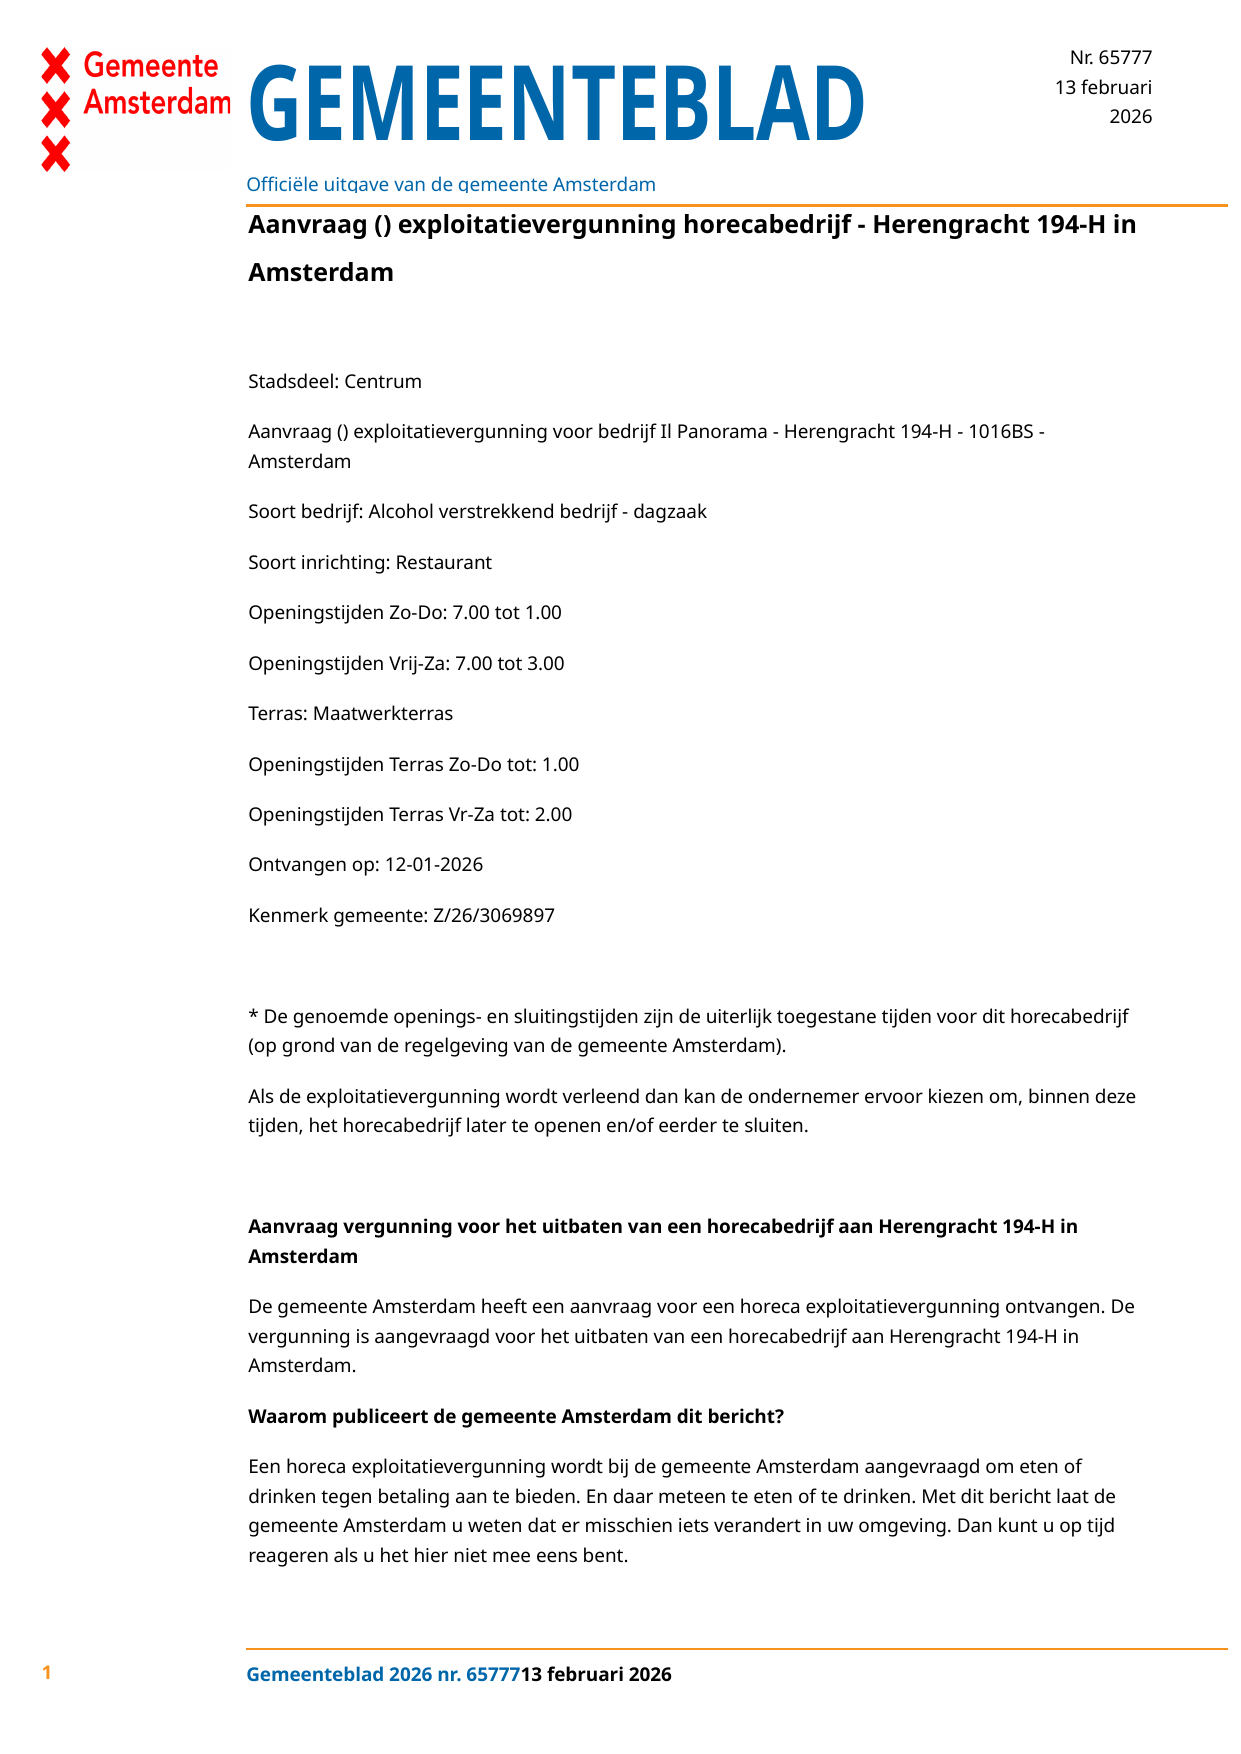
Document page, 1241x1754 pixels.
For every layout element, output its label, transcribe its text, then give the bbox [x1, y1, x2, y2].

text Aanvraag () exploitatievergunning voor bedrijf Il Panorama - Herengracht 194-H - 1016BS - Amsterdam [248, 419, 1152, 474]
text Aanvraag vergunning voor het uitbaten van een horecabedrijf aan Herengracht 194-H in Amsterdam [248, 1213, 1152, 1269]
picture [41, 47, 231, 172]
text Soort bedrijf: Alcohol verstrekkend bedrijf - dagzaak [248, 499, 1152, 524]
text Openingstijden Vrij-Za: 7.00 tot 3.00 [248, 650, 1152, 676]
text Terras: Maatwerkterras [248, 700, 1152, 726]
text Een horeca exploitatievergunning wordt bij de gemeente Amsterdam aangevraagd om eten of drinken tegen betaling aan te bieden. En daar meteen te eten of te drinken. Met dit bericht laat de gemeente Amsterdam u weten dat er misschien iets verandert in uw omgeving. Dan kunt u op tijd reageren als u het hier niet mee eens bent. [248, 1453, 1152, 1568]
text Openingstijden Zo-Do: 7.00 tot 1.00 [248, 599, 1152, 625]
text * De genoemde openings- en sluitingstijden zijn de uiterlijk toegestane tijden voor dit horecabedrijf (op grond van de regelgeving van de gemeente Amsterdam). [248, 1003, 1152, 1058]
text Openingstijden Terras Zo-Do tot: 1.00 [248, 751, 1152, 777]
text De gemeente Amsterdam heeft een aanvraag voor een horeca exploitatievergunning ontvangen. De vergunning is aangevraagd voor het uitbaten van een horecabedrijf aan Herengracht 194-H in Amsterdam. [248, 1293, 1152, 1378]
text Waarom publiceert de gemeente Amsterdam dit bericht? [248, 1403, 1152, 1429]
text Openingstijden Terras Vr-Za tot: 2.00 [248, 801, 1152, 827]
text Stadsdeel: Centrum [248, 368, 1152, 394]
text Soort inrichting: Restaurant [248, 549, 1152, 575]
text Als de exploitatievergunning wordt verleend dan kan de ondernemer ervoor kiezen om, binnen deze tijden, het horecabedrijf later te openen en/of eerder te sluiten. [248, 1083, 1152, 1138]
text Aanvraag () exploitatievergunning horecabedrijf - Herengracht 194-H in Amsterdam [248, 207, 1152, 288]
text Kenmerk gemeente: Z/26/3069897 [248, 902, 1152, 928]
text Ontvangen op: 12-01-2026 [248, 852, 1152, 877]
